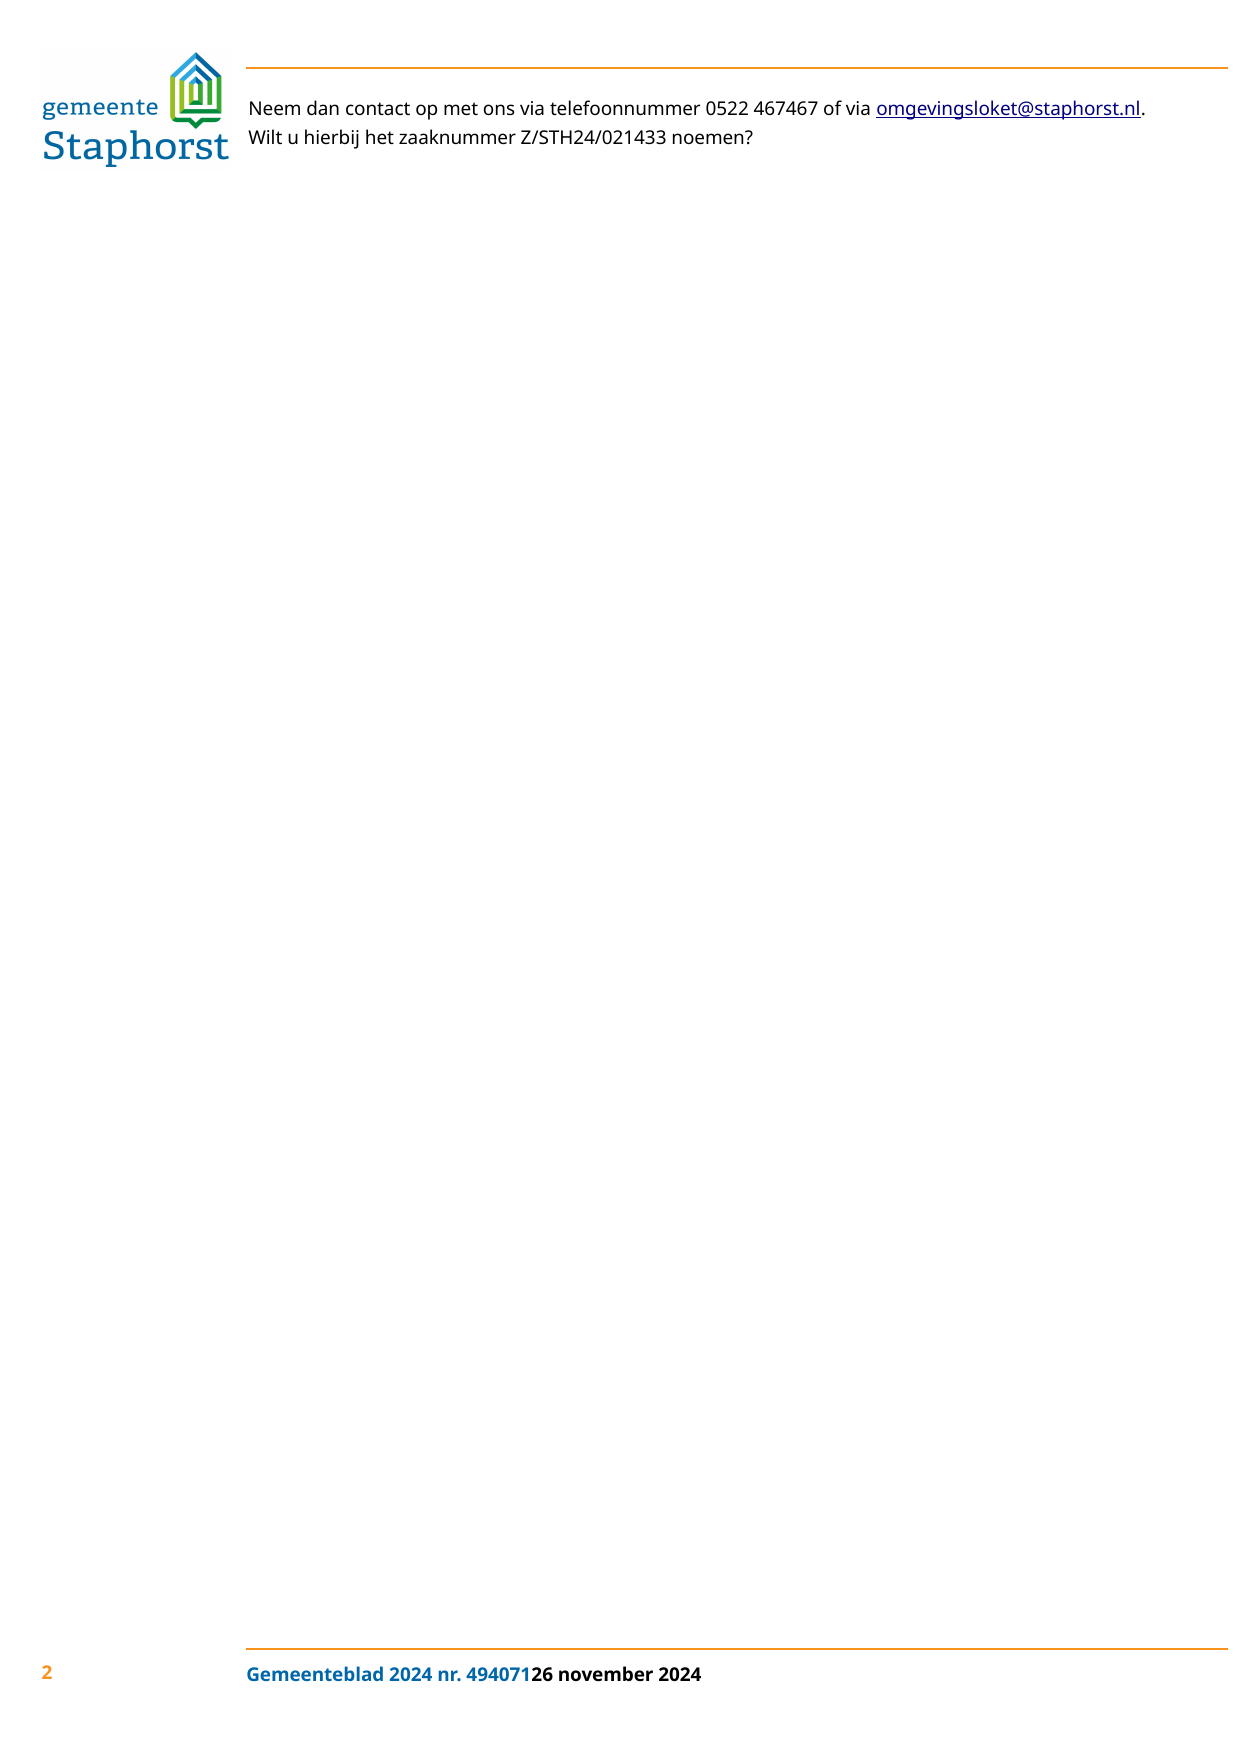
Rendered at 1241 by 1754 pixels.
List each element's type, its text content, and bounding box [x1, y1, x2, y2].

text Neem dan contact op met ons via telefoonnummer 0522 467467 of via omgevingsloket@staphorst.nl. Wilt u hierbij het zaaknummer Z/STH24/021433 noemen? [248, 95, 1152, 150]
picture [41, 47, 231, 172]
